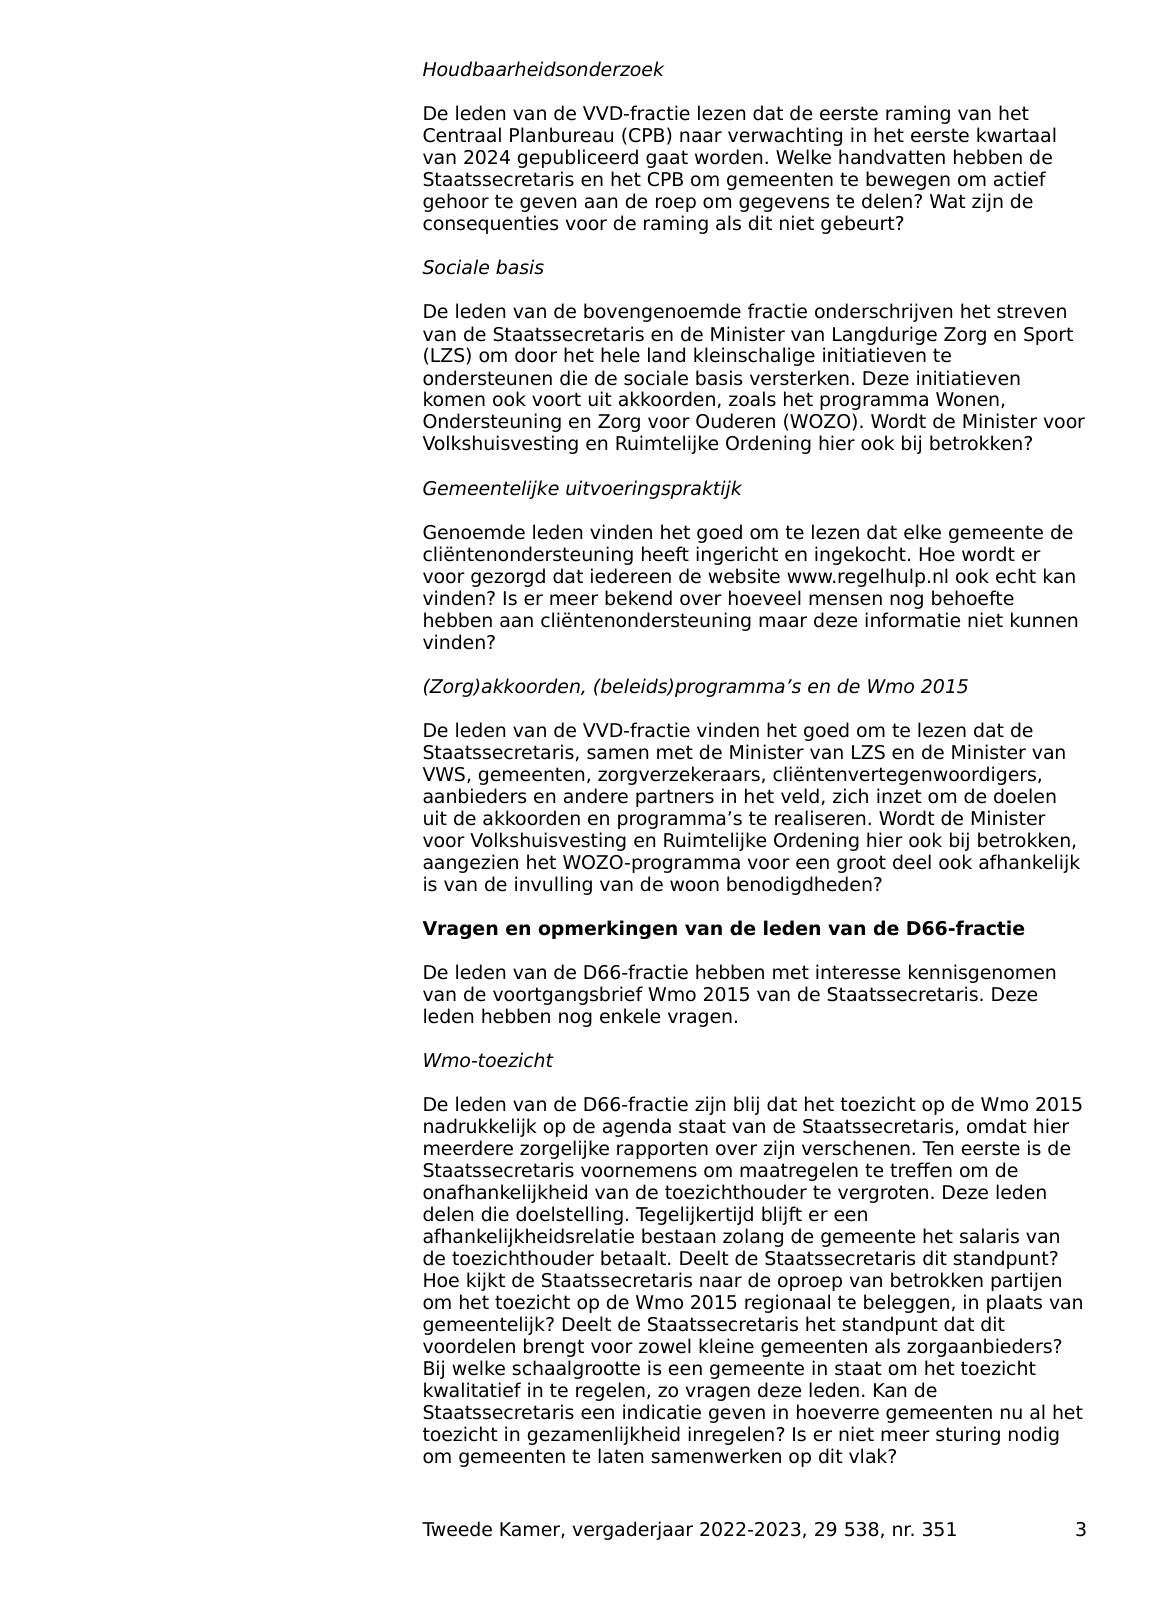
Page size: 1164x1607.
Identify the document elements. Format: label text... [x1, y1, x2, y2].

subtitle Gemeentelijke uitvoeringspraktijk [422, 477, 1087, 499]
subtitle Vragen en opmerkingen van de leden van de D66-fractie [422, 918, 1087, 940]
text Genoemde leden vinden het goed om te lezen dat elke gemeente de cliëntenondersteuning heeft ingericht en ingekocht. Hoe wordt er voor gezorgd dat iedereen de website www.regelhulp.nl ook echt kan vinden? Is er meer bekend over hoeveel mensen nog behoefte hebben aan cliëntenondersteuning maar deze informatie niet kunnen vinden? [422, 522, 1087, 653]
text De leden van de VVD-fractie vinden het goed om te lezen dat de Staatssecretaris, samen met de Minister van LZS en de Minister van VWS, gemeenten, zorgverzekeraars, cliëntenvertegenwoordigers, aanbieders en andere partners in het veld, zich inzet om de doelen uit de akkoorden en programma’s te realiseren. Wordt de Minister voor Volkshuisvesting en Ruimtelijke Ordening hier ook bij betrokken, aangezien het WOZO-programma voor een groot deel ook afhankelijk is van de invulling van de woon benodigdheden? [422, 720, 1087, 896]
text De leden van de VVD-fractie lezen dat de eerste raming van het Centraal Planbureau (CPB) naar verwachting in het eerste kwartaal van 2024 gepubliceerd gaat worden. Welke handvatten hebben de Staatssecretaris en het CPB om gemeenten te bewegen om actief gehoor te geven aan de roep om gegevens te delen? Wat zijn de consequenties voor de raming als dit niet gebeurt? [422, 103, 1087, 235]
subtitle Houdbaarheidsonderzoek [422, 59, 1087, 81]
subtitle Wmo-toezicht [422, 1050, 1087, 1072]
subtitle Sociale basis [422, 257, 1087, 279]
text De leden van de D66-fractie zijn blij dat het toezicht op de Wmo 2015 nadrukkelijk op de agenda staat van de Staatssecretaris, omdat hier meerdere zorgelijke rapporten over zijn verschenen. Ten eerste is de Staatssecretaris voornemens om maatregelen te treffen om de onafhankelijkheid van de toezichthouder te vergroten. Deze leden delen die doelstelling. Tegelijkertijd blijft er een afhankelijkheidsrelatie bestaan zolang de gemeente het salaris van de toezichthouder betaalt. Deelt de Staatssecretaris dit standpunt? Hoe kijkt de Staatssecretaris naar de oproep van betrokken partijen om het toezicht op de Wmo 2015 regionaal te beleggen, in plaats van gemeentelijk? Deelt de Staatssecretaris het standpunt dat dit voordelen brengt voor zowel kleine gemeenten als zorgaanbieders? Bij welke schaalgrootte is een gemeente in staat om het toezicht kwalitatief in te regelen, zo vragen deze leden. Kan de Staatssecretaris een indicatie geven in hoeverre gemeenten nu al het toezicht in gezamenlijkheid inregelen? Is er niet meer sturing nodig om gemeenten te laten samenwerken op dit vlak? [422, 1094, 1087, 1468]
text De leden van de D66-fractie hebben met interesse kennisgenomen van de voortgangsbrief Wmo 2015 van de Staatssecretaris. Deze leden hebben nog enkele vragen. [422, 962, 1087, 1028]
subtitle (Zorg)akkoorden, (beleids)programma’s en de Wmo 2015 [422, 676, 1087, 698]
text De leden van de bovengenoemde fractie onderschrijven het streven van de Staatssecretaris en de Minister van Langdurige Zorg en Sport (LZS) om door het hele land kleinschalige initiatieven te ondersteunen die de sociale basis versterken. Deze initiatieven komen ook voort uit akkoorden, zoals het programma Wonen, Ondersteuning en Zorg voor Ouderen (WOZO). Wordt de Minister voor Volkshuisvesting en Ruimtelijke Ordening hier ook bij betrokken? [422, 301, 1087, 455]
